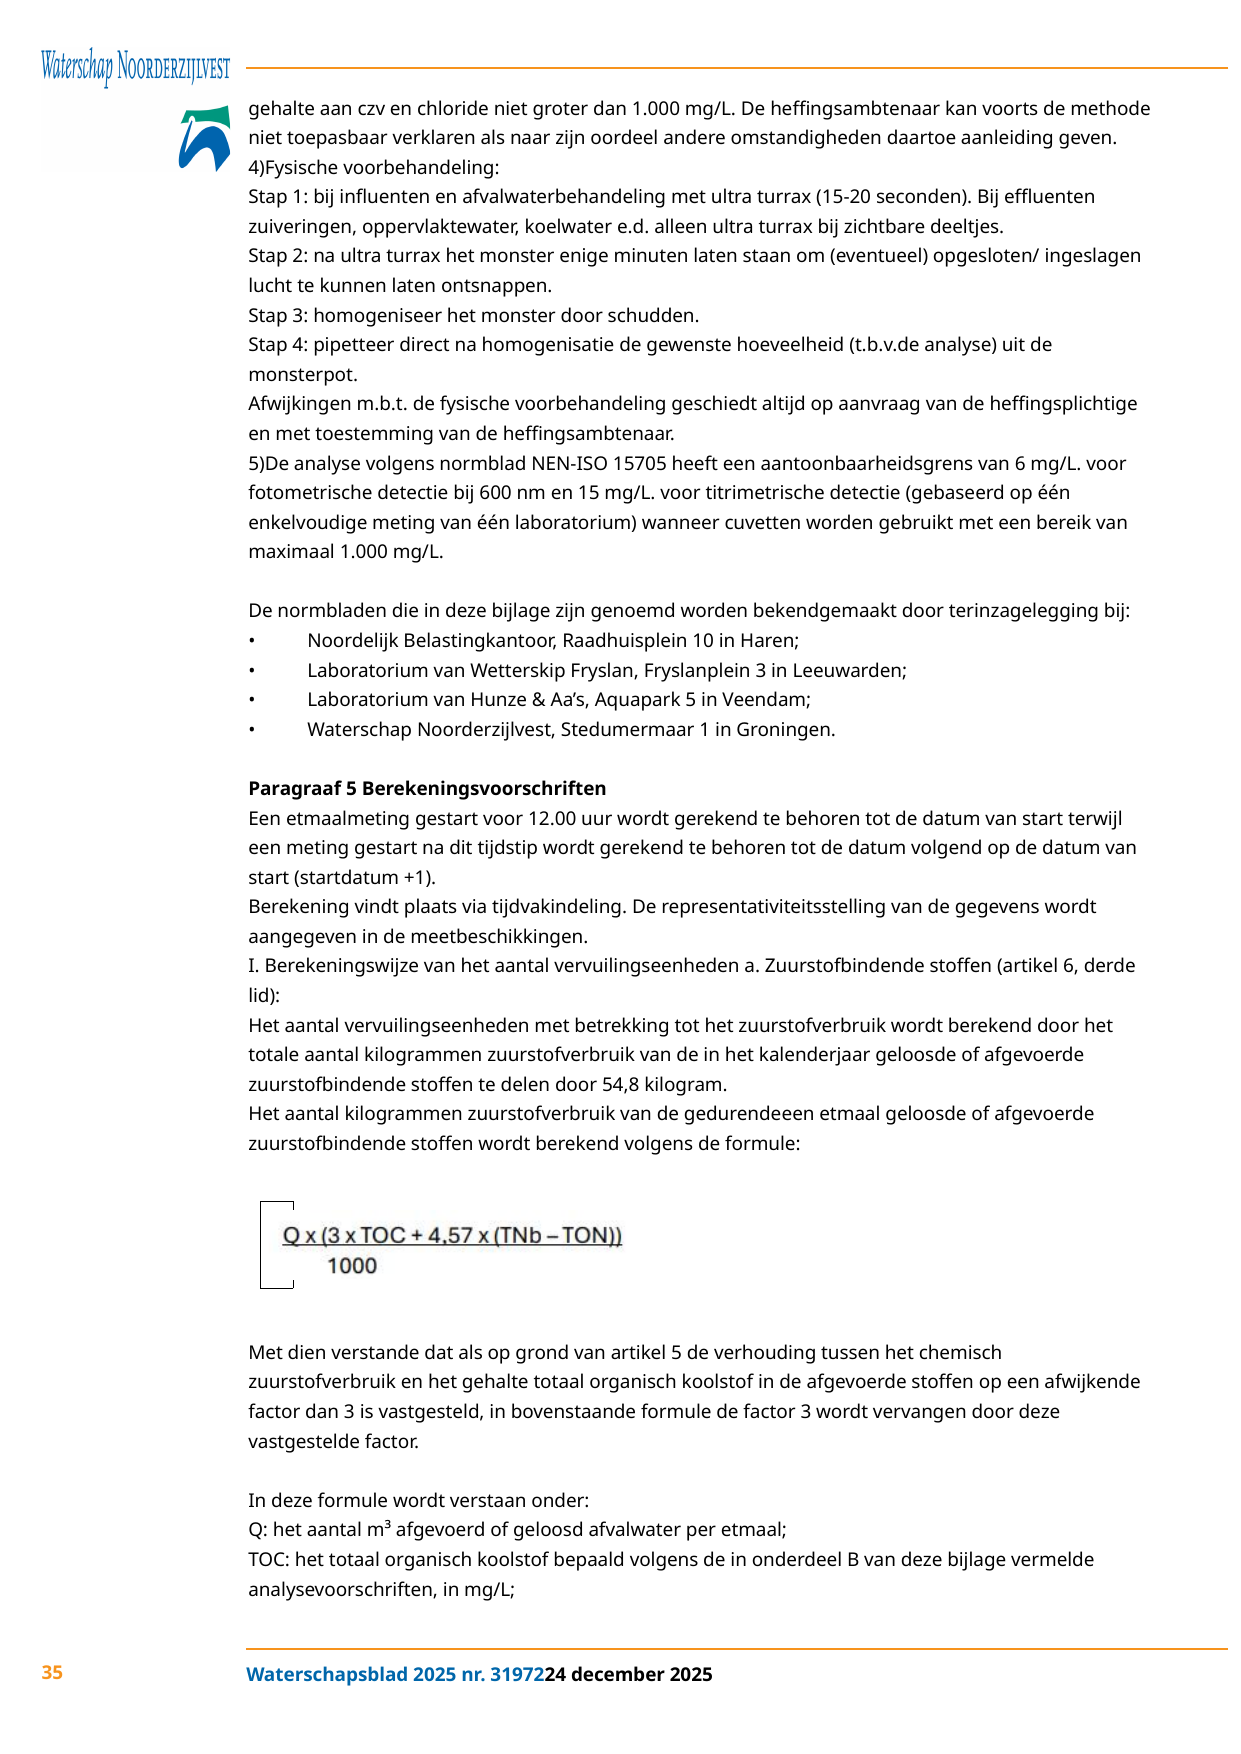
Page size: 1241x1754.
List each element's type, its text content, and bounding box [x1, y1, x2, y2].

picture [268, 1210, 629, 1280]
text Het aantal vervuilingseenheden met betrekking tot het zuurstofverbruik wordt berekend door het totale aantal kilogrammen zuurstofverbruik van de in het kalenderjaar geloosde of afgevoerde zuurstofbindende stoffen te delen door 54,8 kilogram. [248, 1012, 1152, 1097]
text Stap 2: na ultra turrax het monster enige minuten laten staan om (eventueel) opgesloten/ ingeslagen lucht te kunnen laten ontsnappen. [248, 243, 1152, 298]
text 4)Fysische voorbehandeling: [248, 154, 1152, 180]
text Stap 3: homogeniseer het monster door schudden. [248, 302, 1152, 328]
list Waterschap Noorderzijlvest, Stedumermaar 1 in Groningen. [248, 716, 1152, 742]
text Q: het aantal m³ afgevoerd of geloosd afvalwater per etmaal; [248, 1517, 1152, 1542]
text 5)De analyse volgens normblad NEN-ISO 15705 heeft een aantoonbaarheidsgrens van 6 mg/L. voor fotometrische detectie bij 600 nm en 15 mg/L. voor titrimetrische detectie (gebaseerd op één enkelvoudige meting van één laboratorium) wanneer cuvetten worden gebruikt met een bereik van maximaal 1.000 mg/L. [248, 450, 1152, 564]
text Stap 1: bij influenten en afvalwaterbehandeling met ultra turrax (15-20 seconden). Bij effluenten zuiveringen, oppervlaktewater, koelwater e.d. alleen ultra turrax bij zichtbare deeltjes. [248, 183, 1152, 239]
picture [41, 47, 231, 172]
list Laboratorium van Hunze & Aa’s, Aquapark 5 in Veendam; [248, 686, 1152, 712]
text I. Berekeningswijze van het aantal vervuilingseenheden a. Zuurstofbindende stoffen (artikel 6, derde lid): [248, 953, 1152, 1008]
text Paragraaf 5 Berekeningsvoorschriften [248, 775, 1152, 801]
text Het aantal kilogrammen zuurstofverbruik van de gedurendeeen etmaal geloosde of afgevoerde zuurstofbindende stoffen wordt berekend volgens de formule: [248, 1101, 1152, 1156]
text De normbladen die in deze bijlage zijn genoemd worden bekendgemaakt door terinzagelegging bij: [248, 598, 1152, 623]
text Afwijkingen m.b.t. de fysische voorbehandeling geschiedt altijd op aanvraag van de heffingsplichtige en met toestemming van de heffingsambtenaar. [248, 391, 1152, 446]
list Laboratorium van Wetterskip Fryslan, Fryslanplein 3 in Leeuwarden; [248, 657, 1152, 683]
text In deze formule wordt verstaan onder: [248, 1487, 1152, 1513]
text Met dien verstande dat als op grond van artikel 5 de verhouding tussen het chemisch zuurstofverbruik en het gehalte totaal organisch koolstof in de afgevoerde stoffen op een afwijkende factor dan 3 is vastgesteld, in bovenstaande formule de factor 3 wordt vervangen door deze vastgestelde factor. [248, 1339, 1152, 1454]
text Berekening vindt plaats via tijdvakindeling. De representativiteitsstelling van de gegevens wordt aangegeven in de meetbeschikkingen. [248, 893, 1152, 949]
text TOC: het totaal organisch koolstof bepaald volgens de in onderdeel B van deze bijlage vermelde analysevoorschriften, in mg/L; [248, 1546, 1152, 1602]
list Noordelijk Belastingkantoor, Raadhuisplein 10 in Haren; [248, 627, 1152, 653]
text Een etmaalmeting gestart voor 12.00 uur wordt gerekend te behoren tot de datum van start terwijl een meting gestart na dit tijdstip wordt gerekend te behoren tot de datum volgend op de datum van start (startdatum +1). [248, 805, 1152, 890]
text gehalte aan czv en chloride niet groter dan 1.000 mg/L. De heffingsambtenaar kan voorts de methode niet toepasbaar verklaren als naar zijn oordeel andere omstandigheden daartoe aanleiding geven. [248, 95, 1152, 150]
text Stap 4: pipetteer direct na homogenisatie de gewenste hoeveelheid (t.b.v.de analyse) uit de monsterpot. [248, 331, 1152, 387]
